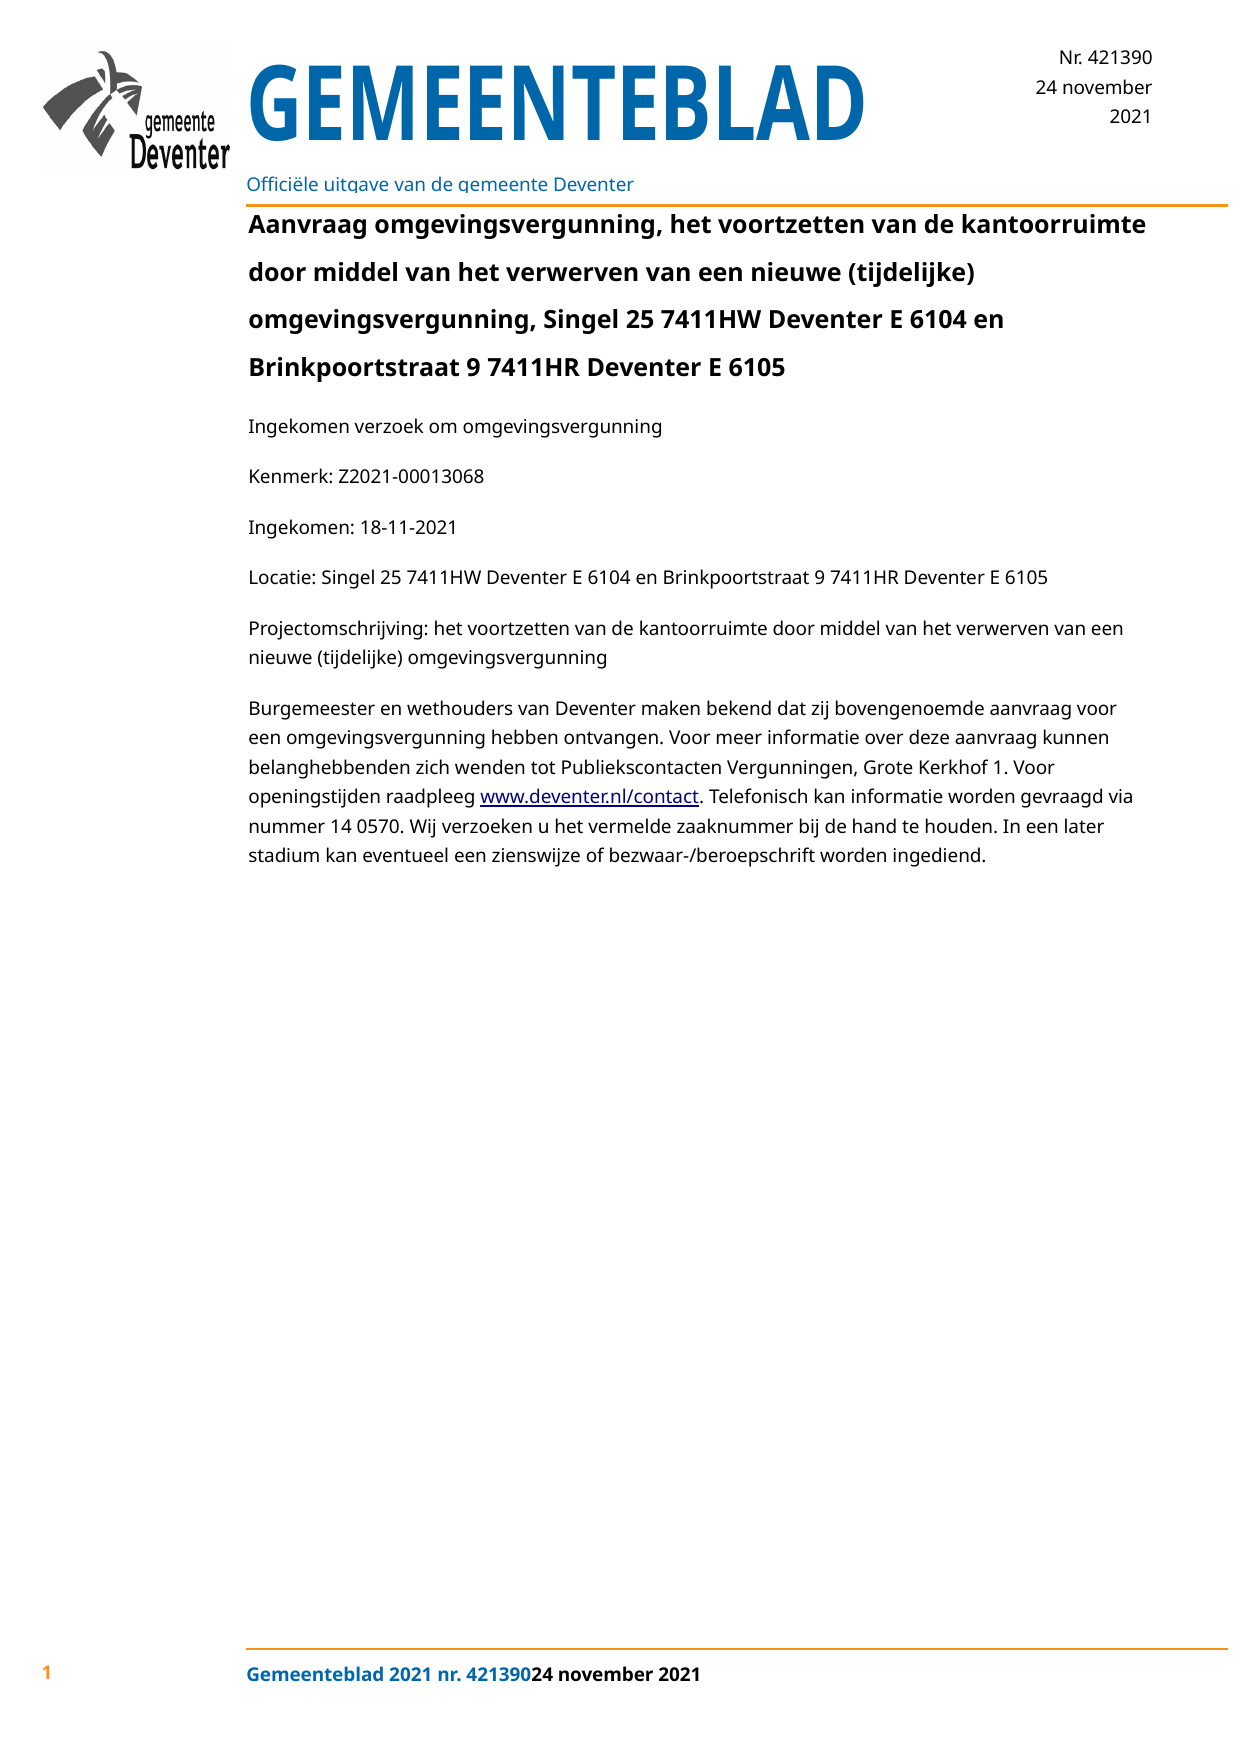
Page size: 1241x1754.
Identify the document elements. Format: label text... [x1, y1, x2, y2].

text Kenmerk: Z2021-00013068 [248, 463, 1152, 489]
text Ingekomen: 18-11-2021 [248, 514, 1152, 540]
text Projectomschrijving: het voortzetten van de kantoorruimte door middel van het verwerven van een nieuwe (tijdelijke) omgevingsvergunning [248, 615, 1152, 670]
picture [41, 47, 231, 172]
text Burgemeester en wethouders van Deventer maken bekend dat zij bovengenoemde aanvraag voor een omgevingsvergunning hebben ontvangen. Voor meer informatie over deze aanvraag kunnen belanghebbenden zich wenden tot Publiekscontacten Vergunningen, Grote Kerkhof 1. Voor openingstijden raadpleeg www.deventer.nl/contact. Telefonisch kan informatie worden gevraagd via nummer 14 0570. Wij verzoeken u het vermelde zaaknummer bij de hand te houden. In een later stadium kan eventueel een zienswijze of bezwaar-/beroepschrift worden ingediend. [248, 695, 1152, 868]
text Ingekomen verzoek om omgevingsvergunning [248, 413, 1152, 439]
text Aanvraag omgevingsvergunning, het voortzetten van de kantoorruimte door middel van het verwerven van een nieuwe (tijdelijke) omgevingsvergunning, Singel 25 7411HW Deventer E 6104 en Brinkpoortstraat 9 7411HR Deventer E 6105 [248, 207, 1152, 384]
text Locatie: Singel 25 7411HW Deventer E 6104 en Brinkpoortstraat 9 7411HR Deventer E 6105 [248, 564, 1152, 590]
